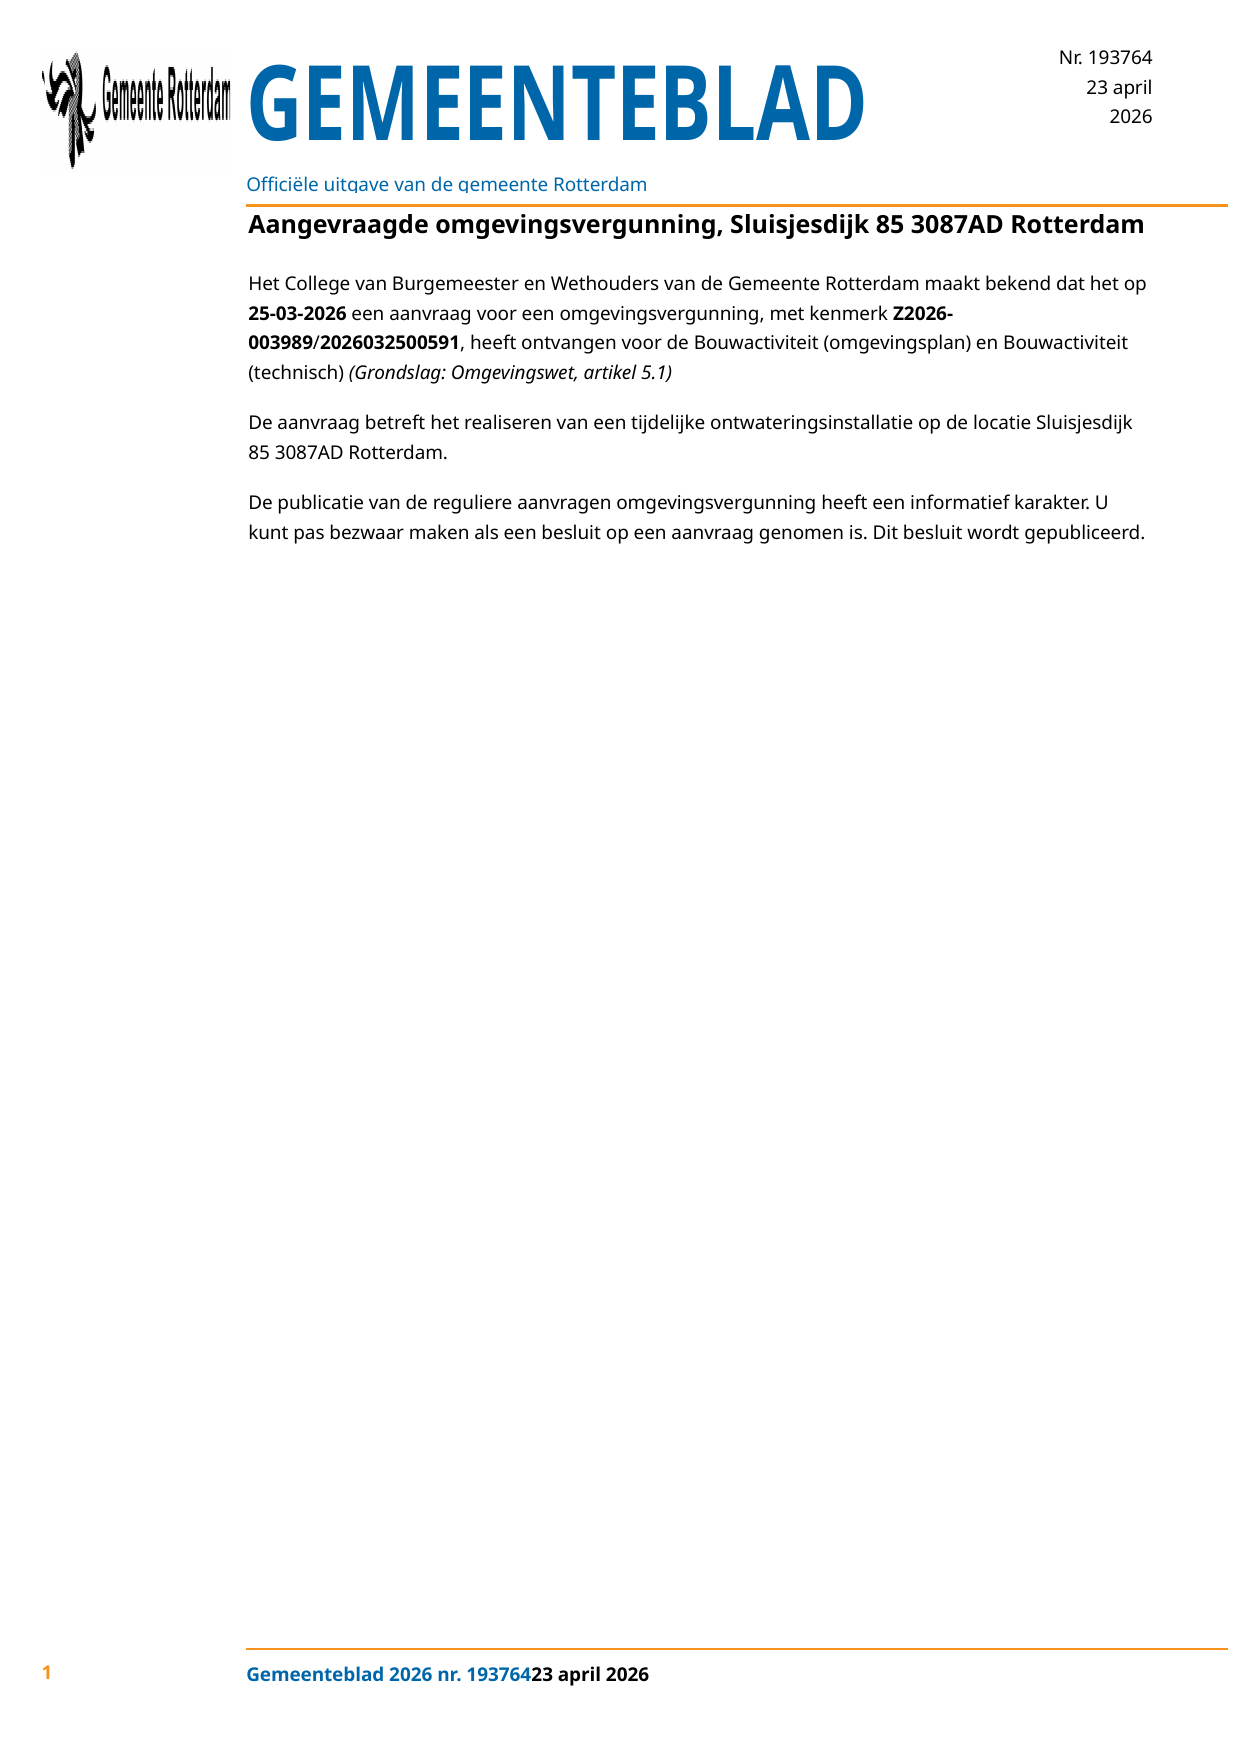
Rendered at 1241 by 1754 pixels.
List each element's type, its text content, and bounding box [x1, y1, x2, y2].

text Het College van Burgemeester en Wethouders van de Gemeente Rotterdam maakt bekend dat het op 25-03-2026 een aanvraag voor een omgevingsvergunning, met kenmerk Z2026-003989/2026032500591, heeft ontvangen voor de Bouwactiviteit (omgevingsplan) en Bouwactiviteit (technisch) (Grondslag: Omgevingswet, artikel 5.1) [248, 270, 1152, 385]
text Aangevraagde omgevingsvergunning, Sluisjesdijk 85 3087AD Rotterdam [248, 207, 1152, 241]
text De publicatie van de reguliere aanvragen omgevingsvergunning heeft een informatief karakter. U kunt pas bezwaar maken als een besluit op een aanvraag genomen is. Dit besluit wordt gepubliceerd. [248, 489, 1152, 545]
text De aanvraag betreft het realiseren van een tijdelijke ontwateringsinstallatie op de locatie Sluisjesdijk 85 3087AD Rotterdam. [248, 409, 1152, 465]
picture [41, 47, 231, 172]
